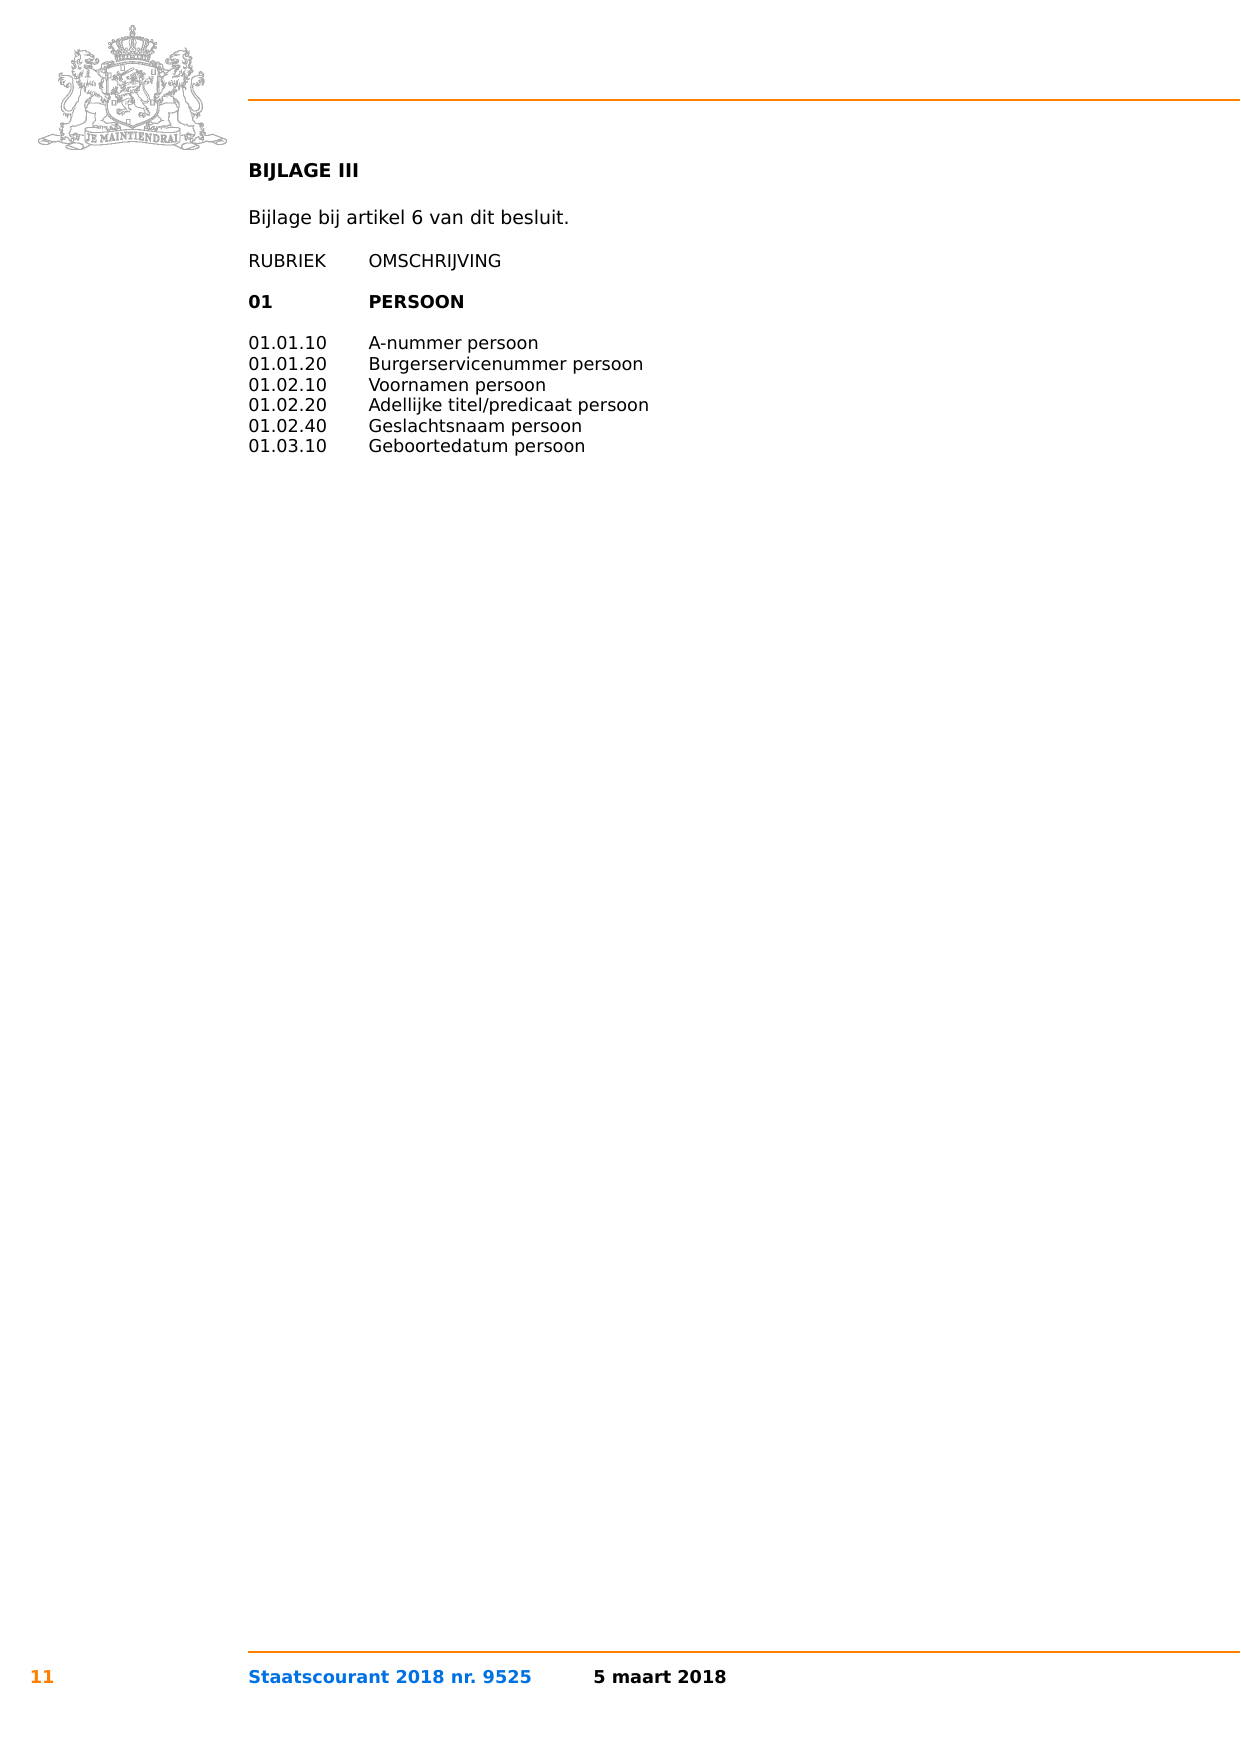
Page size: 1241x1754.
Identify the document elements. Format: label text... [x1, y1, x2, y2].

table_cell Voornamen persoon [363, 375, 1163, 395]
table_cell 01 [248, 292, 362, 313]
table_cell PERSOON [363, 292, 1163, 313]
table_cell [248, 271, 362, 292]
table_cell [363, 313, 1163, 333]
table_header RUBRIEK [248, 251, 362, 271]
picture [38, 25, 227, 150]
table_cell Adellijke titel/predicaat persoon [363, 395, 1163, 416]
table_cell 01.02.20 [248, 395, 362, 416]
table_cell A-nummer persoon [363, 333, 1163, 354]
subtitle BIJLAGE III [248, 160, 1163, 182]
table_cell Geslachtsnaam persoon [363, 416, 1163, 436]
table_header OMSCHRIJVING [363, 251, 1163, 271]
table_cell 01.01.20 [248, 354, 362, 374]
table_cell [363, 271, 1163, 292]
table_cell Burgerservicenummer persoon [363, 354, 1163, 374]
table_cell 01.02.10 [248, 375, 362, 395]
text Bijlage bij artikel 6 van dit besluit. [248, 207, 1163, 229]
table_cell 01.03.10 [248, 436, 362, 457]
table_cell Geboortedatum persoon [363, 436, 1163, 457]
table_cell [248, 313, 362, 333]
table_cell 01.01.10 [248, 333, 362, 354]
table_cell 01.02.40 [248, 416, 362, 436]
